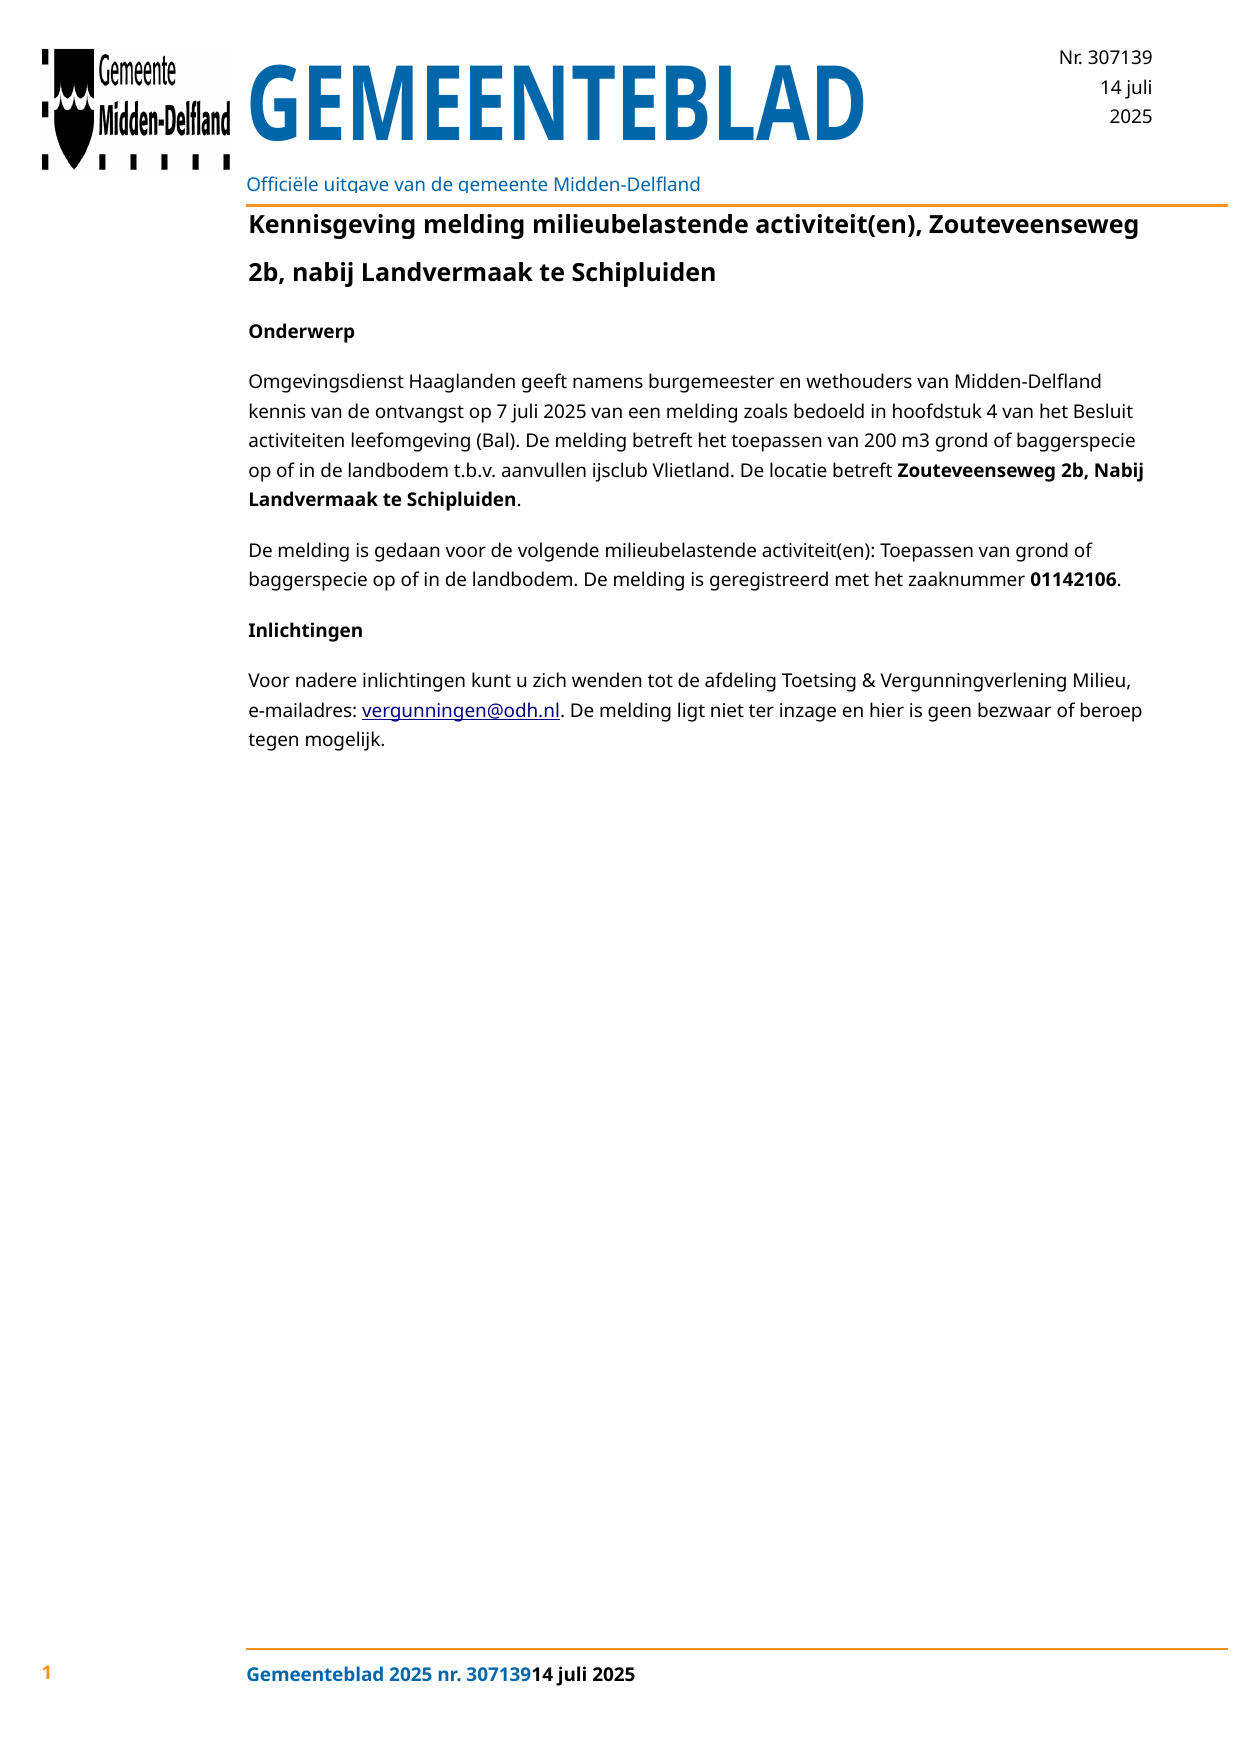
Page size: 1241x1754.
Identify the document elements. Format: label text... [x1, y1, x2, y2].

text Voor nadere inlichtingen kunt u zich wenden tot de afdeling Toetsing & Vergunningverlening Milieu, e-mailadres: vergunningen@odh.nl. De melding ligt niet ter inzage en hier is geen bezwaar of beroep tegen mogelijk. [248, 667, 1152, 752]
text Kennisgeving melding milieubelastende activiteit(en), Zouteveenseweg 2b, nabij Landvermaak te Schipluiden [248, 207, 1152, 288]
text Onderwerp [248, 318, 1152, 344]
text Omgevingsdienst Haaglanden geeft namens burgemeester en wethouders van Midden-Delfland kennis van de ontvangst op 7 juli 2025 van een melding zoals bedoeld in hoofdstuk 4 van het Besluit activiteiten leefomgeving (Bal). De melding betreft het toepassen van 200 m3 grond of baggerspecie op of in de landbodem t.b.v. aanvullen ijsclub Vlietland. De locatie betreft Zouteveenseweg 2b, Nabij Landvermaak te Schipluiden. [248, 368, 1152, 512]
picture [41, 47, 231, 172]
text De melding is gedaan voor de volgende milieubelastende activiteit(en): Toepassen van grond of baggerspecie op of in de landbodem. De melding is geregistreerd met het zaaknummer 01142106. [248, 537, 1152, 592]
text Inlichtingen [248, 617, 1152, 643]
